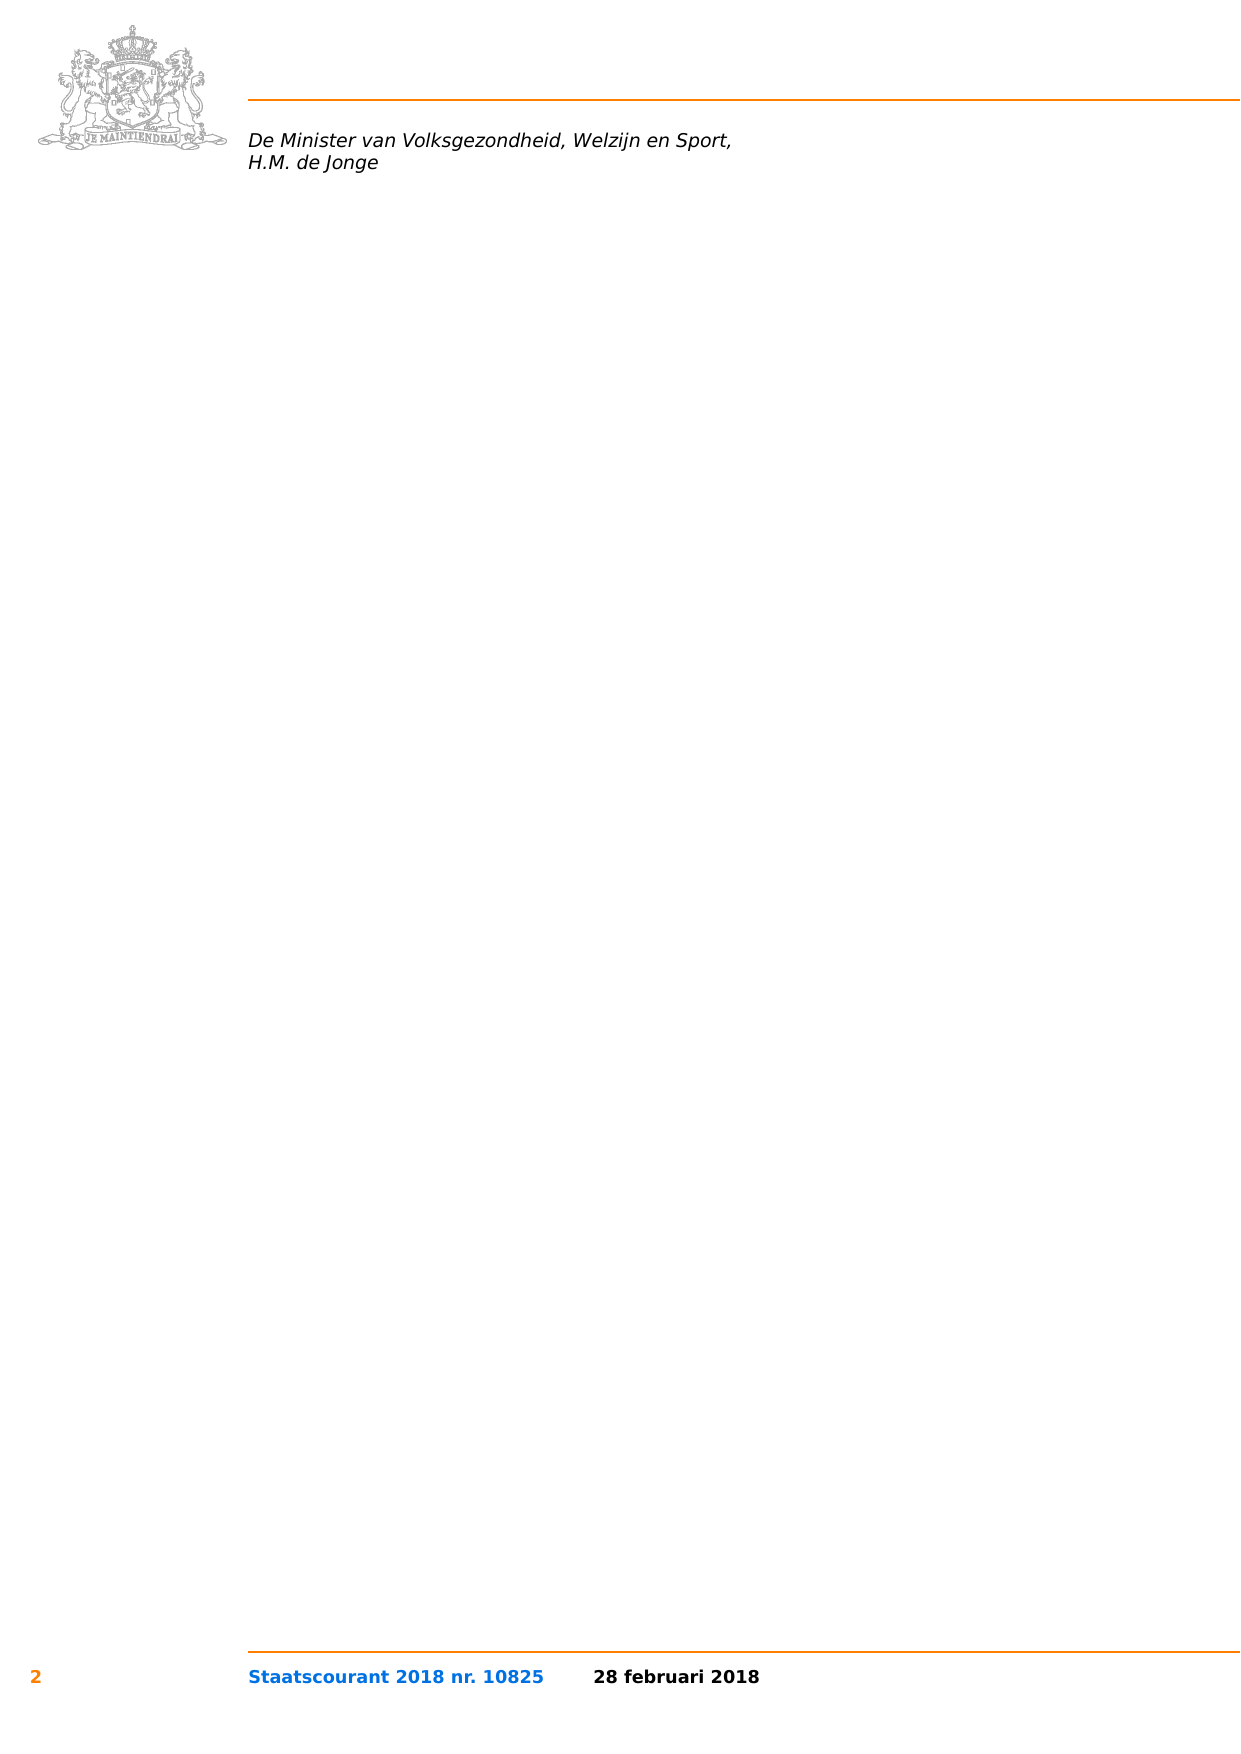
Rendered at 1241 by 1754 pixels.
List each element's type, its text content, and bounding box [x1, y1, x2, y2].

picture [38, 25, 227, 150]
text De Minister van Volksgezondheid, Welzijn en Sport, H.M. de Jonge [248, 130, 1163, 174]
